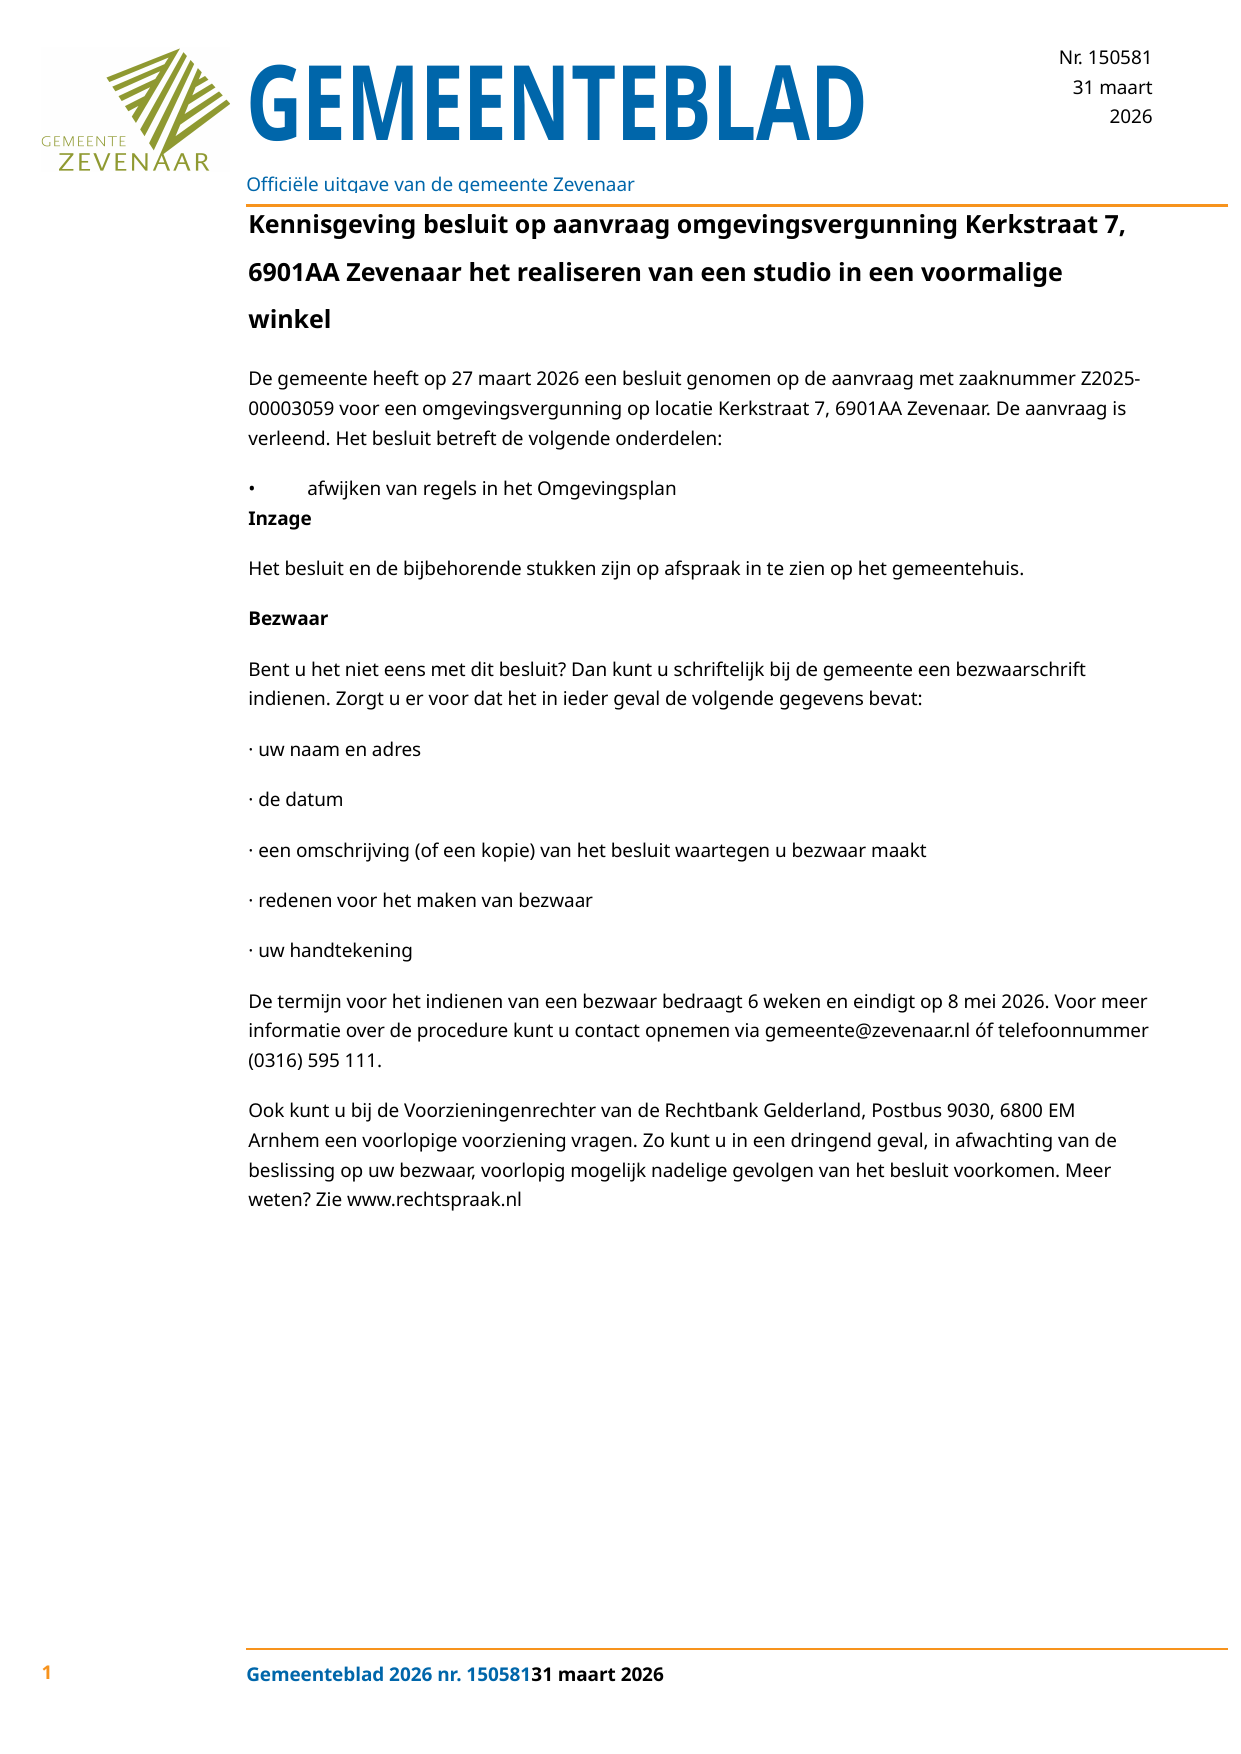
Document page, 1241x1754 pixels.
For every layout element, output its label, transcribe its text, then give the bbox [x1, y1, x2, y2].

text De gemeente heeft op 27 maart 2026 een besluit genomen op de aanvraag met zaaknummer Z2025-00003059 voor een omgevingsvergunning op locatie Kerkstraat 7, 6901AA Zevenaar. De aanvraag is verleend. Het besluit betreft de volgende onderdelen: [248, 366, 1152, 450]
text De termijn voor het indienen van een bezwaar bedraagt 6 weken en eindigt op 8 mei 2026. Voor meer informatie over de procedure kunt u contact opnemen via gemeente@zevenaar.nl óf telefoonnummer (0316) 595 111. [248, 988, 1152, 1073]
text Het besluit en de bijbehorende stukken zijn op afspraak in te zien op het gemeentehuis. [248, 555, 1152, 581]
text Bezwaar [248, 606, 1152, 631]
list afwijken van regels in het Omgevingsplan [248, 475, 1152, 501]
text · redenen voor het maken van bezwaar [248, 887, 1152, 913]
text · uw naam en adres [248, 736, 1152, 762]
text Inzage [248, 505, 1152, 530]
text Bent u het niet eens met dit besluit? Dan kunt u schriftelijk bij de gemeente een bezwaarschrift indienen. Zorgt u er voor dat het in ieder geval de volgende gegevens bevat: [248, 656, 1152, 711]
text Ook kunt u bij de Voorzieningenrechter van de Rechtbank Gelderland, Postbus 9030, 6800 EM Arnhem een voorlopige voorziening vragen. Zo kunt u in een dringend geval, in afwachting van de beslissing op uw bezwaar, voorlopig mogelijk nadelige gevolgen van het besluit voorkomen. Meer weten? Zie www.rechtspraak.nl [248, 1098, 1152, 1212]
picture [41, 47, 231, 172]
text · de datum [248, 786, 1152, 812]
text · uw handtekening [248, 938, 1152, 963]
text · een omschrijving (of een kopie) van het besluit waartegen u bezwaar maakt [248, 837, 1152, 862]
text Kennisgeving besluit op aanvraag omgevingsvergunning Kerkstraat 7, 6901AA Zevenaar het realiseren van een studio in een voormalige winkel [248, 207, 1152, 336]
